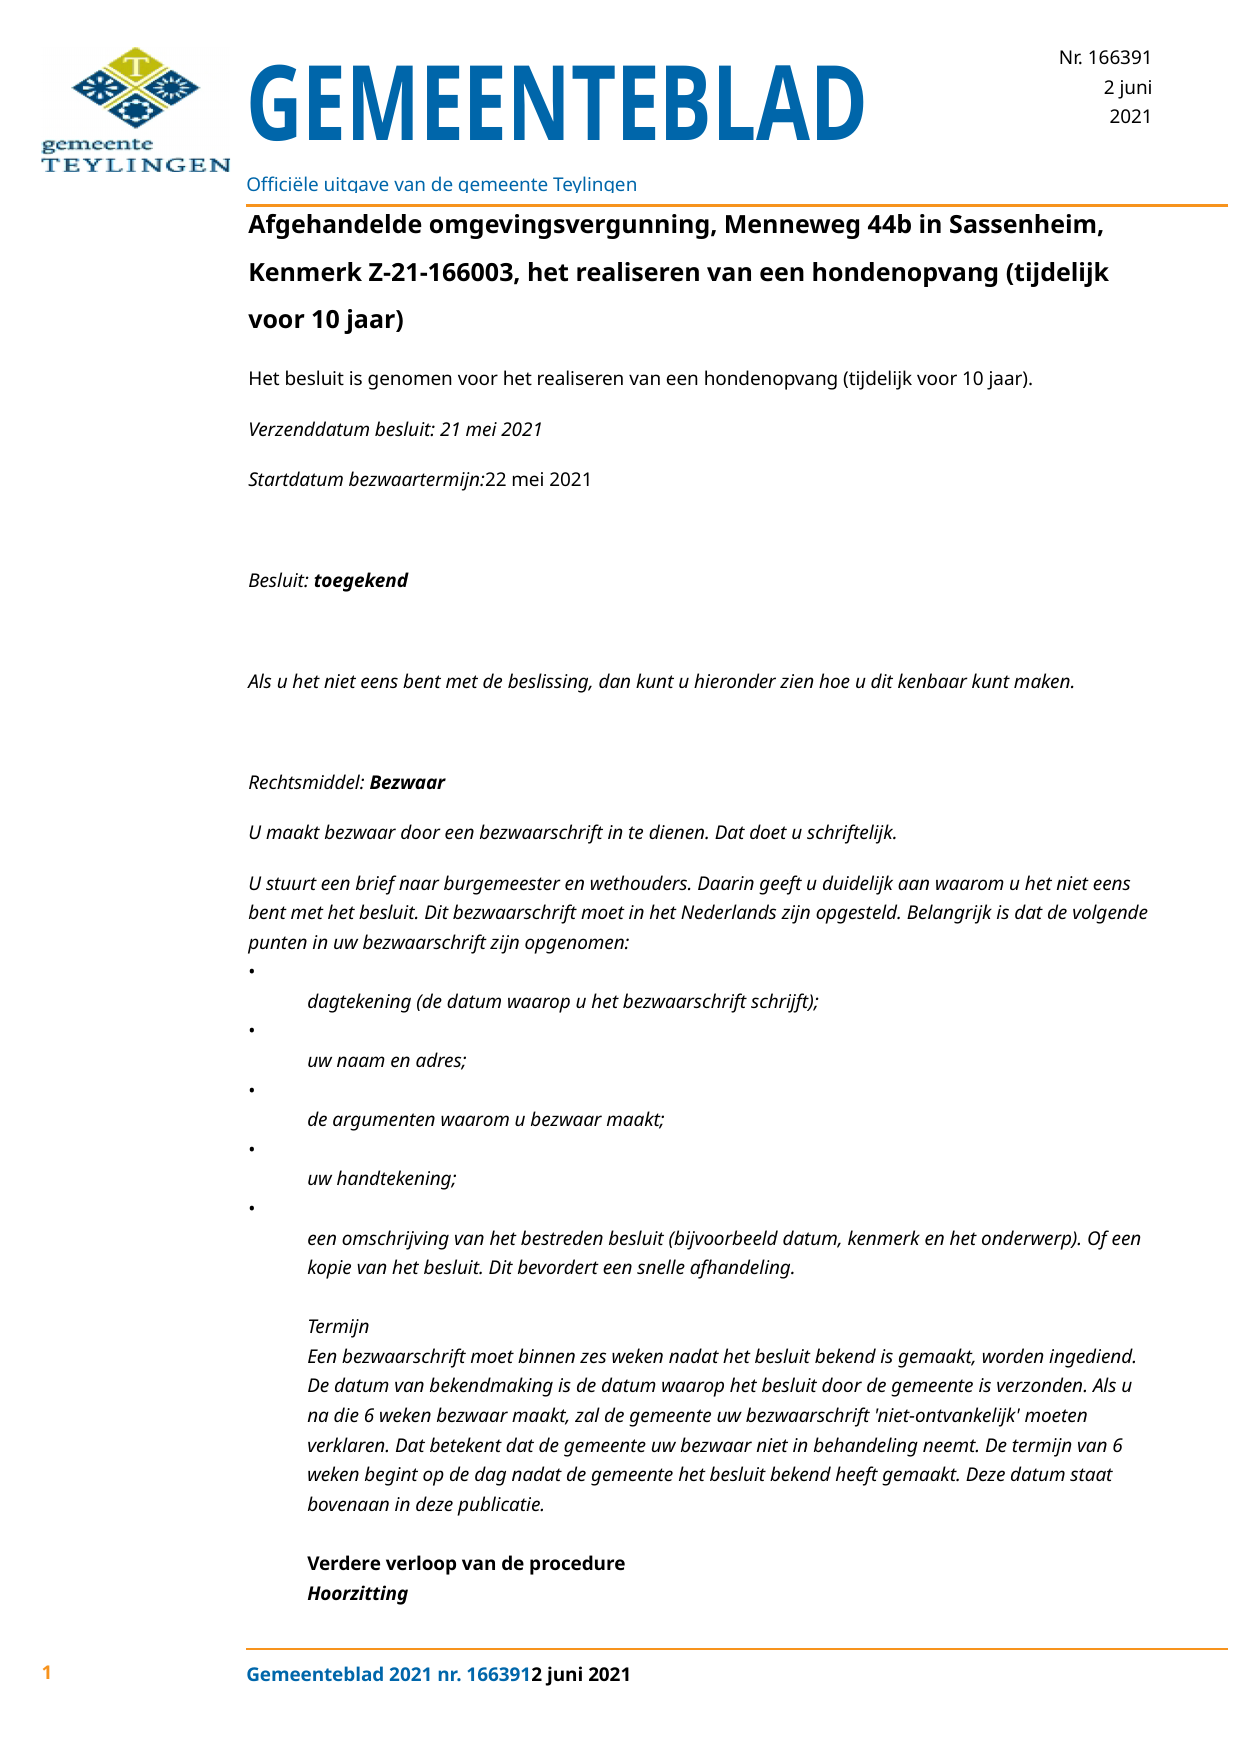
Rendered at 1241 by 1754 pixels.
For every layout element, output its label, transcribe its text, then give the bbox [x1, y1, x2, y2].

text Besluit: toegekend [248, 567, 1152, 593]
text U stuurt een brief naar burgemeester en wethouders. Daarin geeft u duidelijk aan waarom u het niet eens bent met het besluit. Dit bezwaarschrift moet in het Nederlands zijn opgesteld. Belangrijk is dat de volgende punten in uw bezwaarschrift zijn opgenomen: [248, 870, 1152, 954]
list uw handtekening; [248, 1166, 1152, 1191]
text Rechtsmiddel: Bezwaar [248, 769, 1152, 794]
picture [41, 47, 231, 172]
list de argumenten waarom u bezwaar maakt; [248, 1106, 1152, 1132]
text Verzenddatum besluit: 21 mei 2021 [248, 416, 1152, 442]
text Als u het niet eens bent met de beslissing, dan kunt u hieronder zien hoe u dit kenbaar kunt maken. [248, 668, 1152, 694]
list uw naam en adres; [248, 1047, 1152, 1073]
list een omschrijving van het bestreden besluit (bijvoorbeeld datum, kenmerk en het onderwerp). Of een kopie van het besluit. Dit bevordert een snelle afhandeling. [248, 1225, 1152, 1280]
list Hoorzitting [248, 1580, 1152, 1605]
text Afgehandelde omgevingsvergunning, Menneweg 44b in Sassenheim, Kenmerk Z-21-166003, het realiseren van een hondenopvang (tijdelijk voor 10 jaar) [248, 207, 1152, 336]
list Verdere verloop van de procedure [248, 1550, 1152, 1576]
list Een bezwaarschrift moet binnen zes weken nadat het besluit bekend is gemaakt, worden ingediend. De datum van bekendmaking is de datum waarop het besluit door de gemeente is verzonden. Als u na die 6 weken bezwaar maakt, zal de gemeente uw bezwaarschrift 'niet-ontvankelijk' moeten verklaren. Dat betekent dat de gemeente uw bezwaar niet in behandeling neemt. De termijn van 6 weken begint op de dag nadat de gemeente het besluit bekend heeft gemaakt. Deze datum staat bovenaan in deze publicatie. [248, 1343, 1152, 1517]
list Termijn [248, 1313, 1152, 1339]
text U maakt bezwaar door een bezwaarschrift in te dienen. Dat doet u schriftelijk. [248, 819, 1152, 845]
text Het besluit is genomen voor het realiseren van een hondenopvang (tijdelijk voor 10 jaar). [248, 366, 1152, 391]
text Startdatum bezwaartermijn:22 mei 2021 [248, 466, 1152, 492]
list dagtekening (de datum waarop u het bezwaarschrift schrijft); [248, 988, 1152, 1014]
